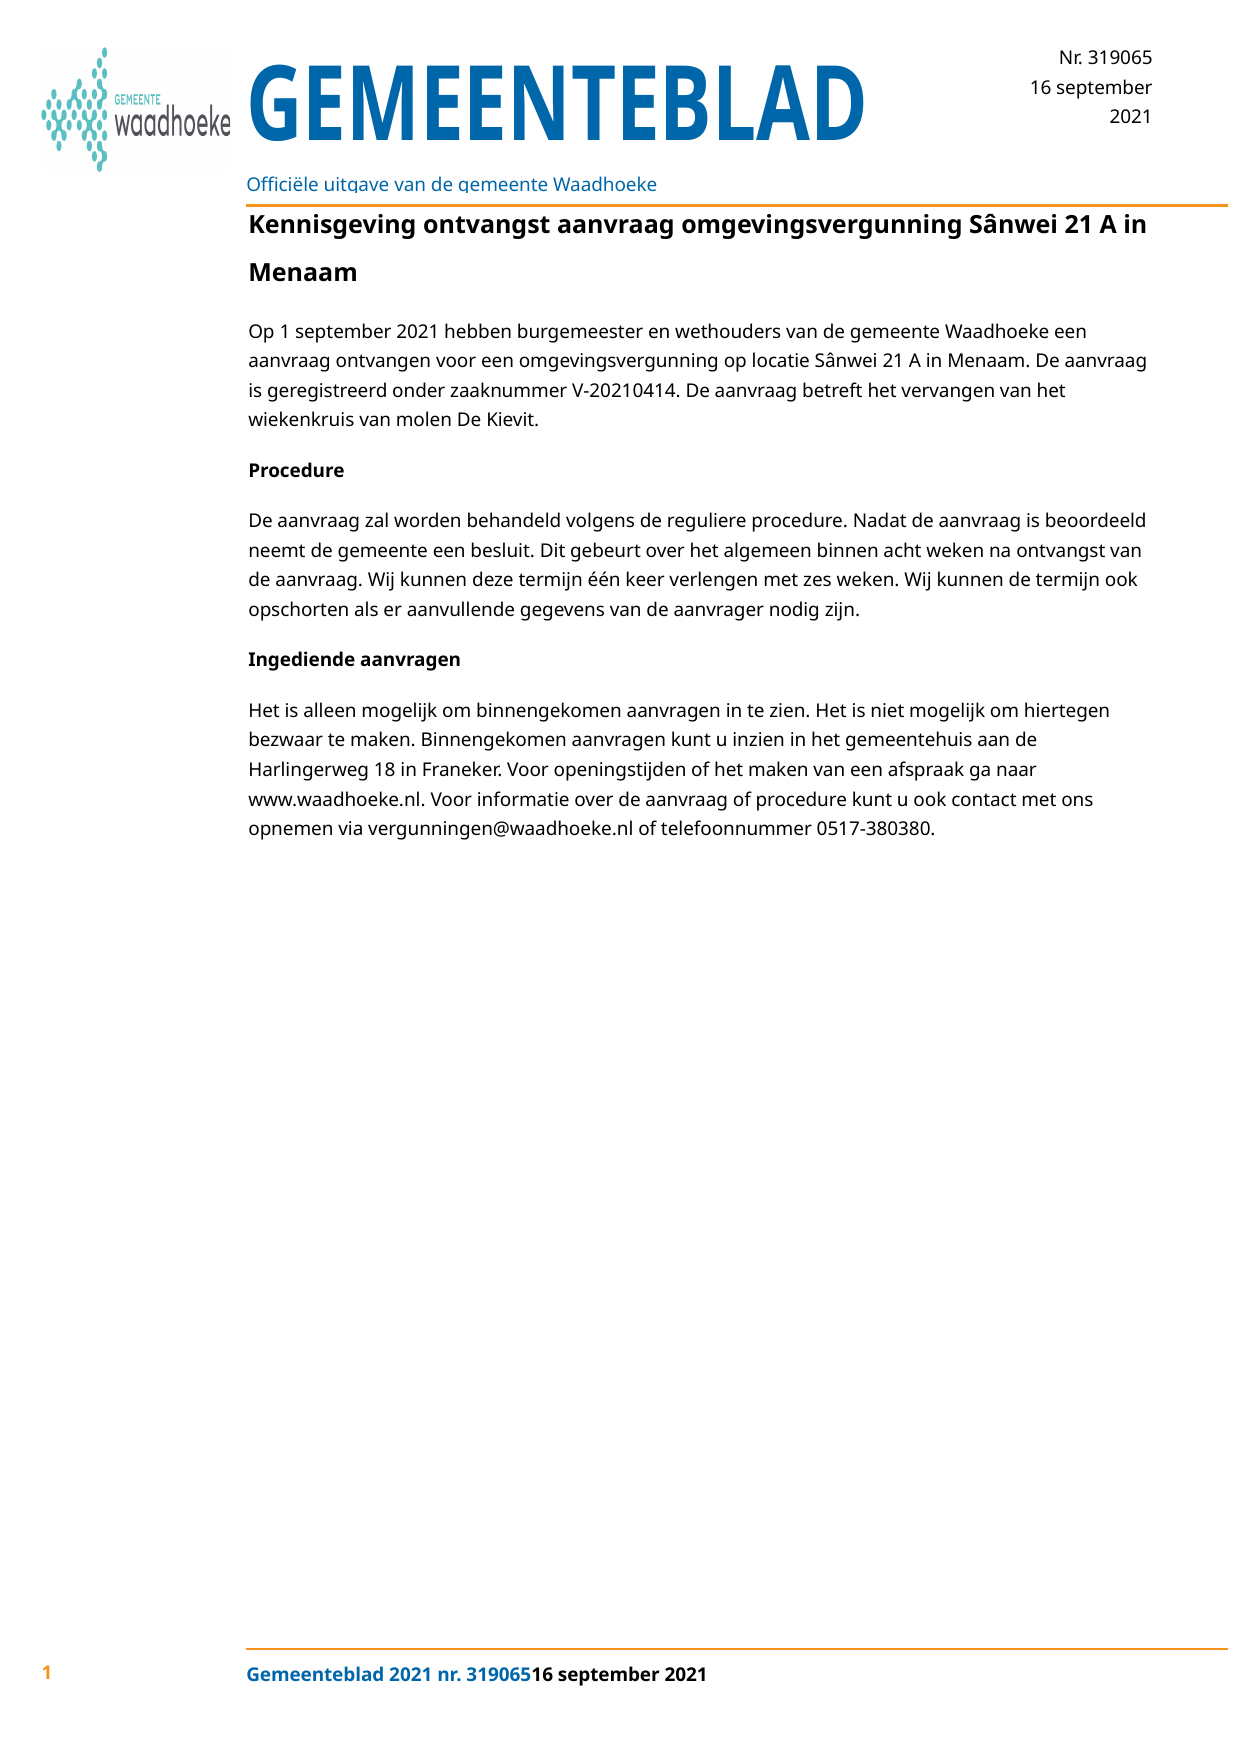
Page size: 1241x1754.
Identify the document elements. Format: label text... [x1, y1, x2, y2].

picture [41, 47, 231, 172]
text Kennisgeving ontvangst aanvraag omgevingsvergunning Sânwei 21 A in Menaam [248, 207, 1152, 288]
text De aanvraag zal worden behandeld volgens de reguliere procedure. Nadat de aanvraag is beoordeeld neemt de gemeente een besluit. Dit gebeurt over het algemeen binnen acht weken na ontvangst van de aanvraag. Wij kunnen deze termijn één keer verlengen met zes weken. Wij kunnen de termijn ook opschorten als er aanvullende gegevens van de aanvrager nodig zijn. [248, 507, 1152, 622]
text Het is alleen mogelijk om binnengekomen aanvragen in te zien. Het is niet mogelijk om hiertegen bezwaar te maken. Binnengekomen aanvragen kunt u inzien in het gemeentehuis aan de Harlingerweg 18 in Franeker. Voor openingstijden of het maken van een afspraak ga naar www.waadhoeke.nl. Voor informatie over de aanvraag of procedure kunt u ook contact met ons opnemen via vergunningen@waadhoeke.nl of telefoonnummer 0517-380380. [248, 697, 1152, 841]
text Op 1 september 2021 hebben burgemeester en wethouders van de gemeente Waadhoeke een aanvraag ontvangen voor een omgevingsvergunning op locatie Sânwei 21 A in Menaam. De aanvraag is geregistreerd onder zaaknummer V-20210414. De aanvraag betreft het vervangen van het wiekenkruis van molen De Kievit. [248, 318, 1152, 432]
text Procedure [248, 457, 1152, 483]
text Ingediende aanvragen [248, 647, 1152, 672]
